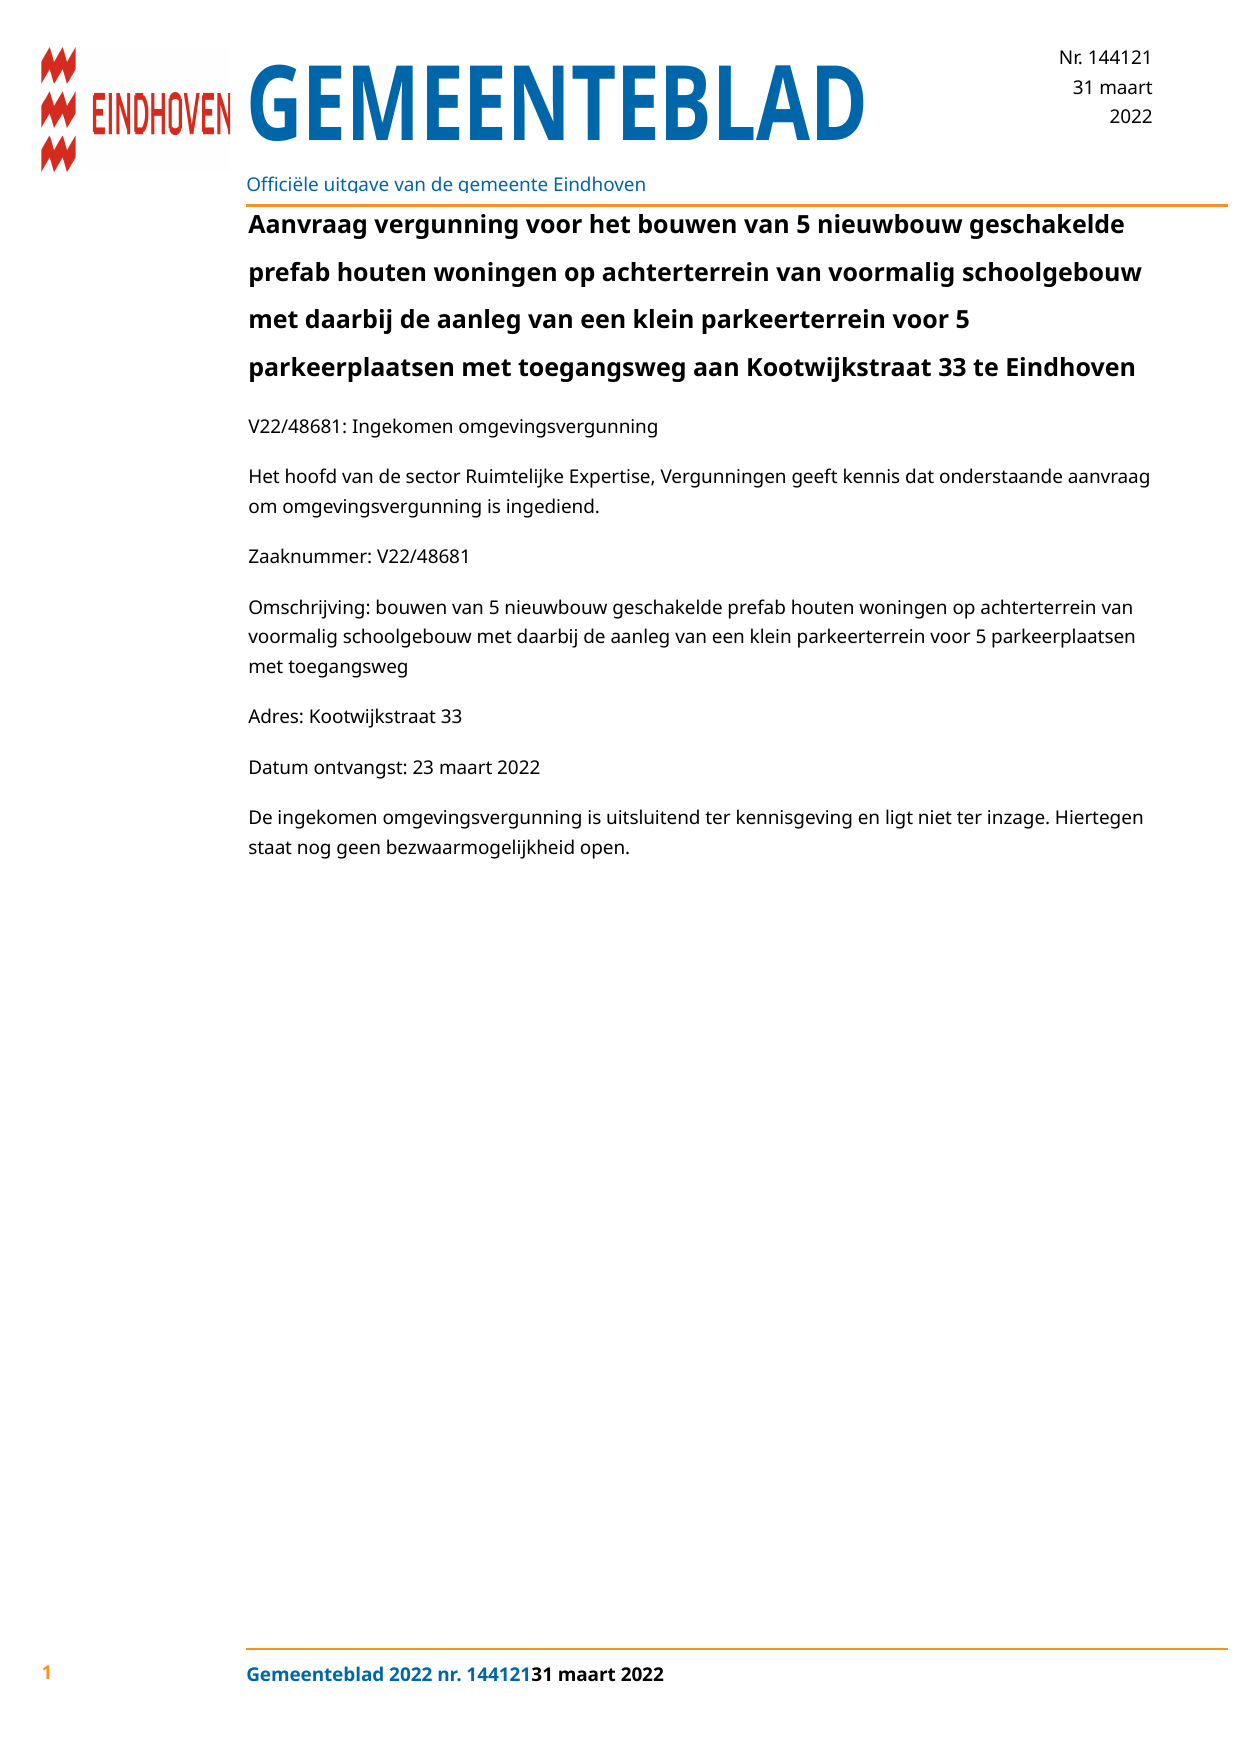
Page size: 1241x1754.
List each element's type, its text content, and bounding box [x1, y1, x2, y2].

text Omschrijving: bouwen van 5 nieuwbouw geschakelde prefab houten woningen op achterterrein van voormalig schoolgebouw met daarbij de aanleg van een klein parkeerterrein voor 5 parkeerplaatsen met toegangsweg [248, 594, 1152, 679]
text De ingekomen omgevingsvergunning is uitsluitend ter kennisgeving en ligt niet ter inzage. Hiertegen staat nog geen bezwaarmogelijkheid open. [248, 804, 1152, 860]
text Aanvraag vergunning voor het bouwen van 5 nieuwbouw geschakelde prefab houten woningen op achterterrein van voormalig schoolgebouw met daarbij de aanleg van een klein parkeerterrein voor 5 parkeerplaatsen met toegangsweg aan Kootwijkstraat 33 te Eindhoven [248, 207, 1152, 384]
text Datum ontvangst: 23 maart 2022 [248, 754, 1152, 780]
picture [41, 47, 231, 172]
text V22/48681: Ingekomen omgevingsvergunning [248, 413, 1152, 439]
text Zaaknummer: V22/48681 [248, 543, 1152, 569]
text Adres: Kootwijkstraat 33 [248, 703, 1152, 729]
text Het hoofd van de sector Ruimtelijke Expertise, Vergunningen geeft kennis dat onderstaande aanvraag om omgevingsvergunning is ingediend. [248, 463, 1152, 519]
